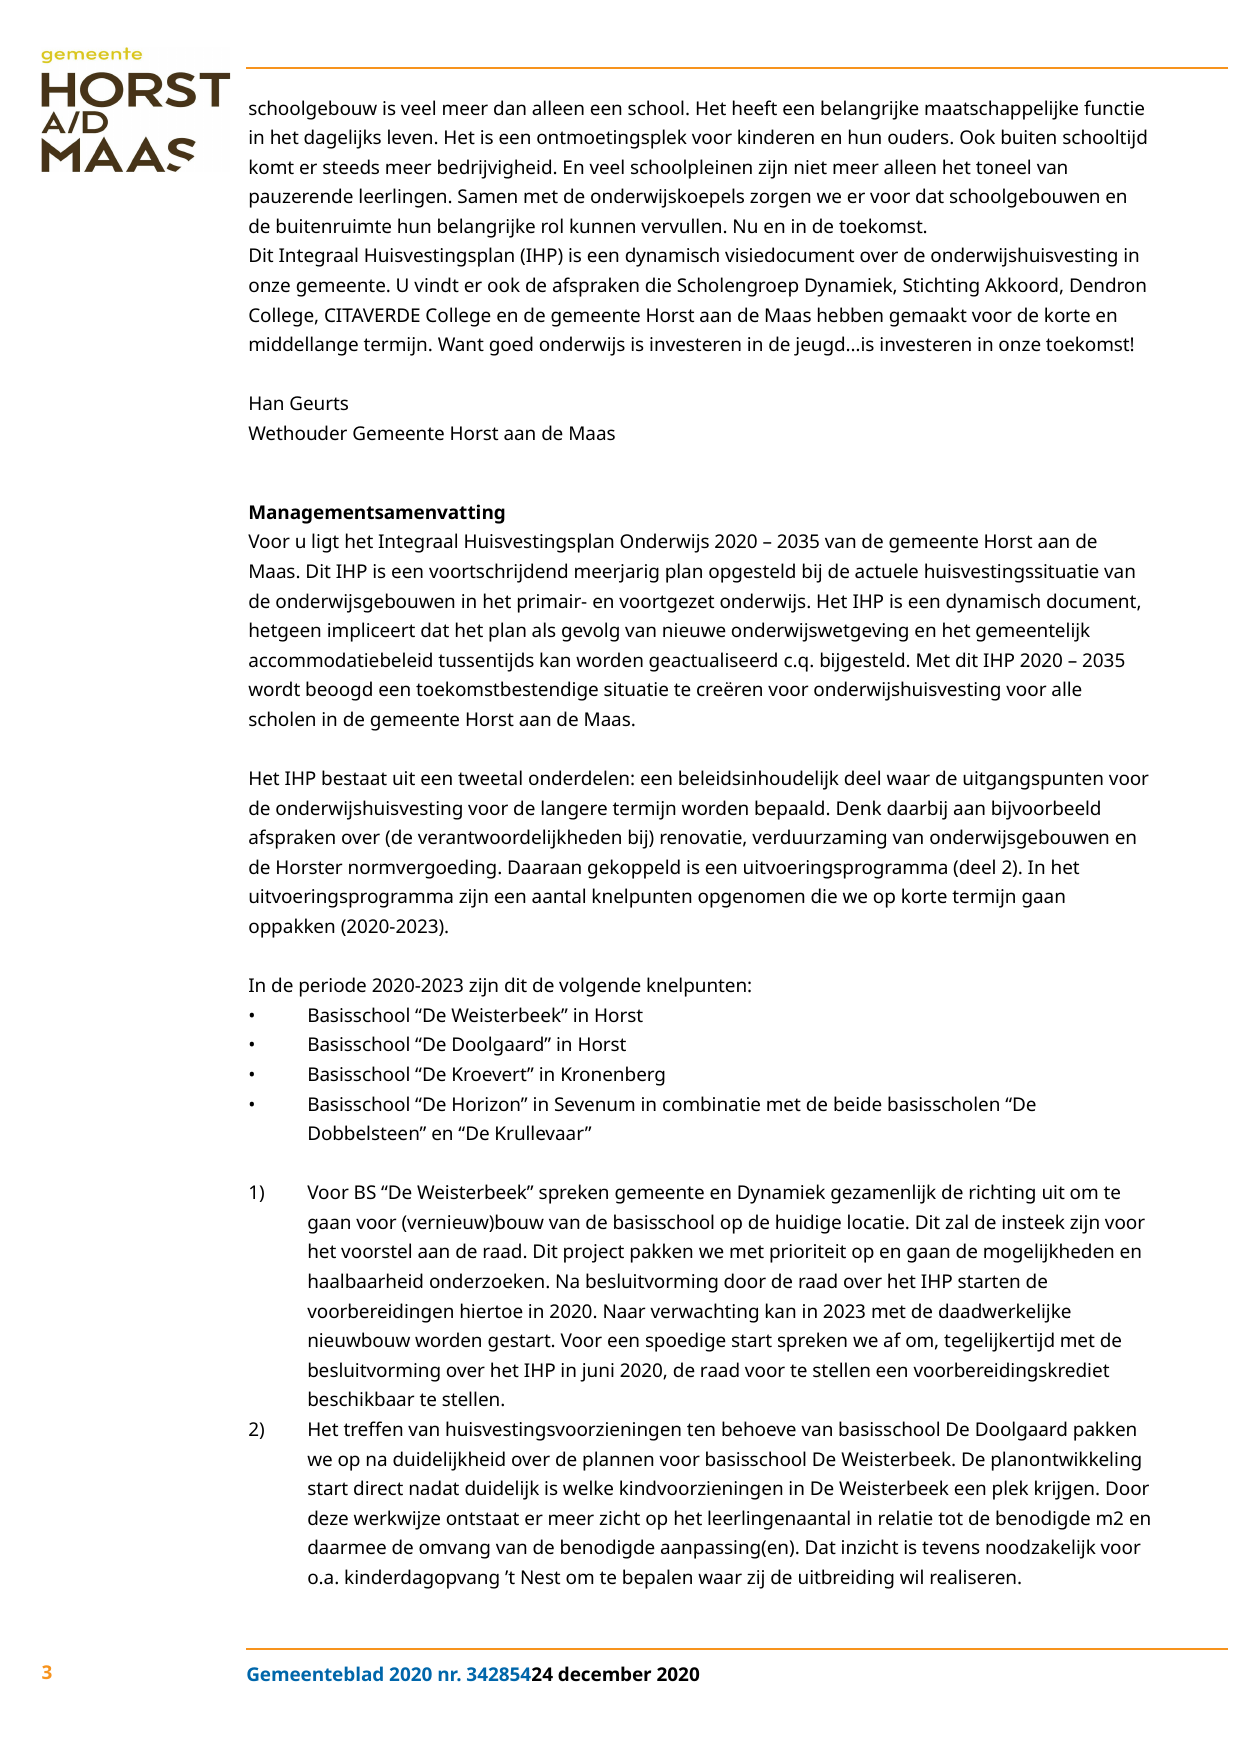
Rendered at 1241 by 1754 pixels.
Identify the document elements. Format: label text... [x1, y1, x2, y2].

list Basisschool “De Kroevert” in Kronenberg [248, 1061, 1152, 1087]
text Managementsamenvatting [248, 499, 1152, 525]
text In de periode 2020-2023 zijn dit de volgende knelpunten: [248, 972, 1152, 998]
text Dit Integraal Huisvestingsplan (IHP) is een dynamisch visiedocument over de onderwijshuisvesting in onze gemeente. U vindt er ook de afspraken die Scholengroep Dynamiek, Stichting Akkoord, Dendron College, CITAVERDE College en de gemeente Horst aan de Maas hebben gemaakt voor de korte en middellange termijn. Want goed onderwijs is investeren in de jeugd…is investeren in onze toekomst! [248, 243, 1152, 357]
list Basisschool “De Weisterbeek” in Horst [248, 1002, 1152, 1028]
picture [41, 47, 231, 172]
text Wethouder Gemeente Horst aan de Maas [248, 420, 1152, 446]
text schoolgebouw is veel meer dan alleen een school. Het heeft een belangrijke maatschappelijke functie in het dagelijks leven. Het is een ontmoetingsplek voor kinderen en hun ouders. Ook buiten schooltijd komt er steeds meer bedrijvigheid. En veel schoolpleinen zijn niet meer alleen het toneel van pauzerende leerlingen. Samen met de onderwijskoepels zorgen we er voor dat schoolgebouwen en de buitenruimte hun belangrijke rol kunnen vervullen. Nu en in de toekomst. [248, 95, 1152, 239]
list Basisschool “De Doolgaard” in Horst [248, 1032, 1152, 1057]
text Han Geurts [248, 391, 1152, 416]
text Het IHP bestaat uit een tweetal onderdelen: een beleidsinhoudelijk deel waar de uitgangspunten voor de onderwijshuisvesting voor de langere termijn worden bepaald. Denk daarbij aan bijvoorbeeld afspraken over (de verantwoordelijkheden bij) renovatie, verduurzaming van onderwijsgebouwen en de Horster normvergoeding. Daaraan gekoppeld is een uitvoeringsprogramma (deel 2). In het uitvoeringsprogramma zijn een aantal knelpunten opgenomen die we op korte termijn gaan oppakken (2020-2023). [248, 765, 1152, 939]
list Basisschool “De Horizon” in Sevenum in combinatie met de beide basisscholen “De Dobbelsteen” en “De Krullevaar” [248, 1091, 1152, 1146]
list Voor BS “De Weisterbeek” spreken gemeente en Dynamiek gezamenlijk de richting uit om te gaan voor (vernieuw)bouw van de basisschool op de huidige locatie. Dit zal de insteek zijn voor het voorstel aan de raad. Dit project pakken we met prioriteit op en gaan de mogelijkheden en haalbaarheid onderzoeken. Na besluitvorming door de raad over het IHP starten de voorbereidingen hiertoe in 2020. Naar verwachting kan in 2023 met de daadwerkelijke nieuwbouw worden gestart. Voor een spoedige start spreken we af om, tegelijkertijd met de besluitvorming over het IHP in juni 2020, de raad voor te stellen een voorbereidingskrediet beschikbaar te stellen. [248, 1179, 1152, 1412]
list Het treffen van huisvestingsvoorzieningen ten behoeve van basisschool De Doolgaard pakken we op na duidelijkheid over de plannen voor basisschool De Weisterbeek. De planontwikkeling start direct nadat duidelijk is welke kindvoorzieningen in De Weisterbeek een plek krijgen. Door deze werkwijze ontstaat er meer zicht op het leerlingenaantal in relatie tot de benodigde m2 en daarmee de omvang van de benodigde aanpassing(en). Dat inzicht is tevens noodzakelijk voor o.a. kinderdagopvang ’t Nest om te bepalen waar zij de uitbreiding wil realiseren. [248, 1416, 1152, 1590]
text Voor u ligt het Integraal Huisvestingsplan Onderwijs 2020 – 2035 van de gemeente Horst aan de Maas. Dit IHP is een voortschrijdend meerjarig plan opgesteld bij de actuele huisvestingssituatie van de onderwijsgebouwen in het primair- en voortgezet onderwijs. Het IHP is een dynamisch document, hetgeen impliceert dat het plan als gevolg van nieuwe onderwijswetgeving en het gemeentelijk accommodatiebeleid tussentijds kan worden geactualiseerd c.q. bijgesteld. Met dit IHP 2020 – 2035 wordt beoogd een toekomstbestendige situatie te creëren voor onderwijshuisvesting voor alle scholen in de gemeente Horst aan de Maas. [248, 529, 1152, 732]
